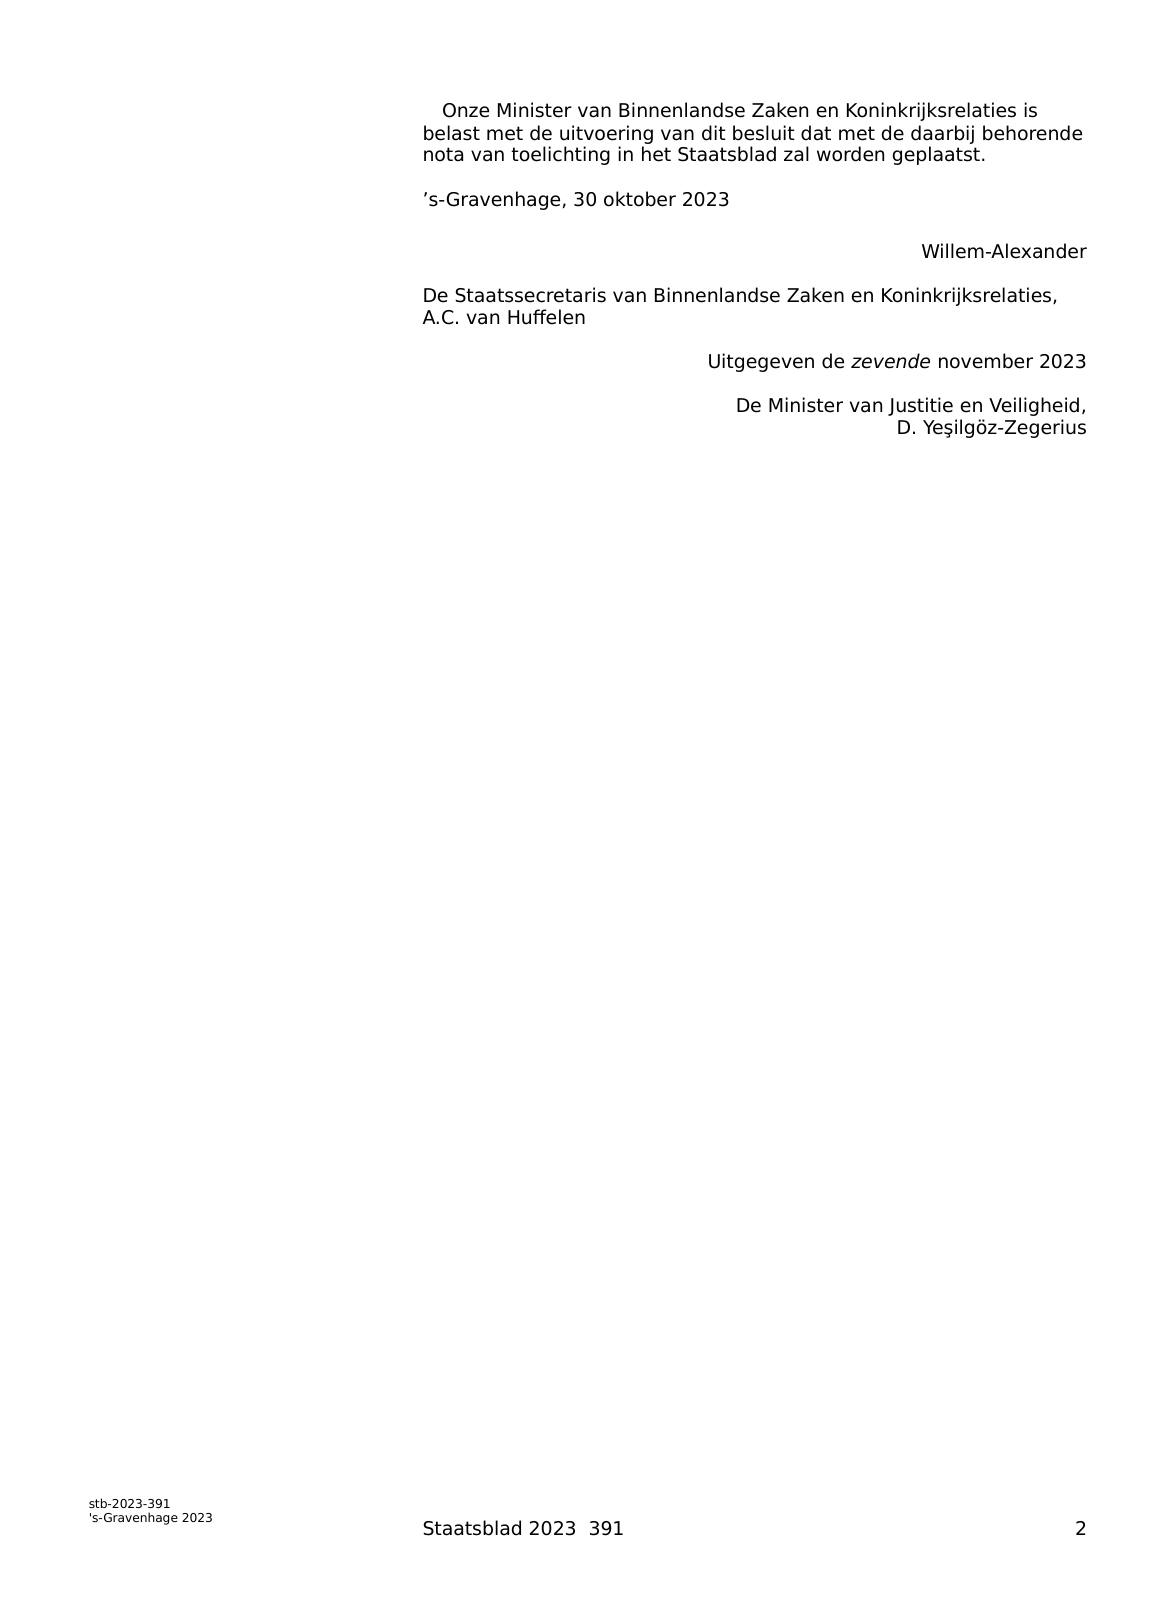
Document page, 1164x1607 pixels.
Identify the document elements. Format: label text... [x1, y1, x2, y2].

text ’s-Gravenhage, 30 oktober 2023 [422, 188, 1087, 211]
text 's-Gravenhage 2023 [88, 1511, 323, 1525]
text De Staatssecretaris van Binnenlandse Zaken en Koninkrijksrelaties, A.C. van Huffelen [422, 285, 1087, 329]
text De Minister van Justitie en Veiligheid, D. Yeşilgöz-Zegerius [422, 395, 1087, 439]
text Willem-Alexander [422, 241, 1087, 262]
text Uitgegeven de zevende november 2023 [422, 351, 1087, 373]
text stb-2023-391 [88, 1497, 323, 1511]
text Onze Minister van Binnenlandse Zaken en Koninkrijksrelaties is belast met de uitvoering van dit besluit dat met de daarbij behorende nota van toelichting in het Staatsblad zal worden geplaatst. [422, 100, 1087, 166]
